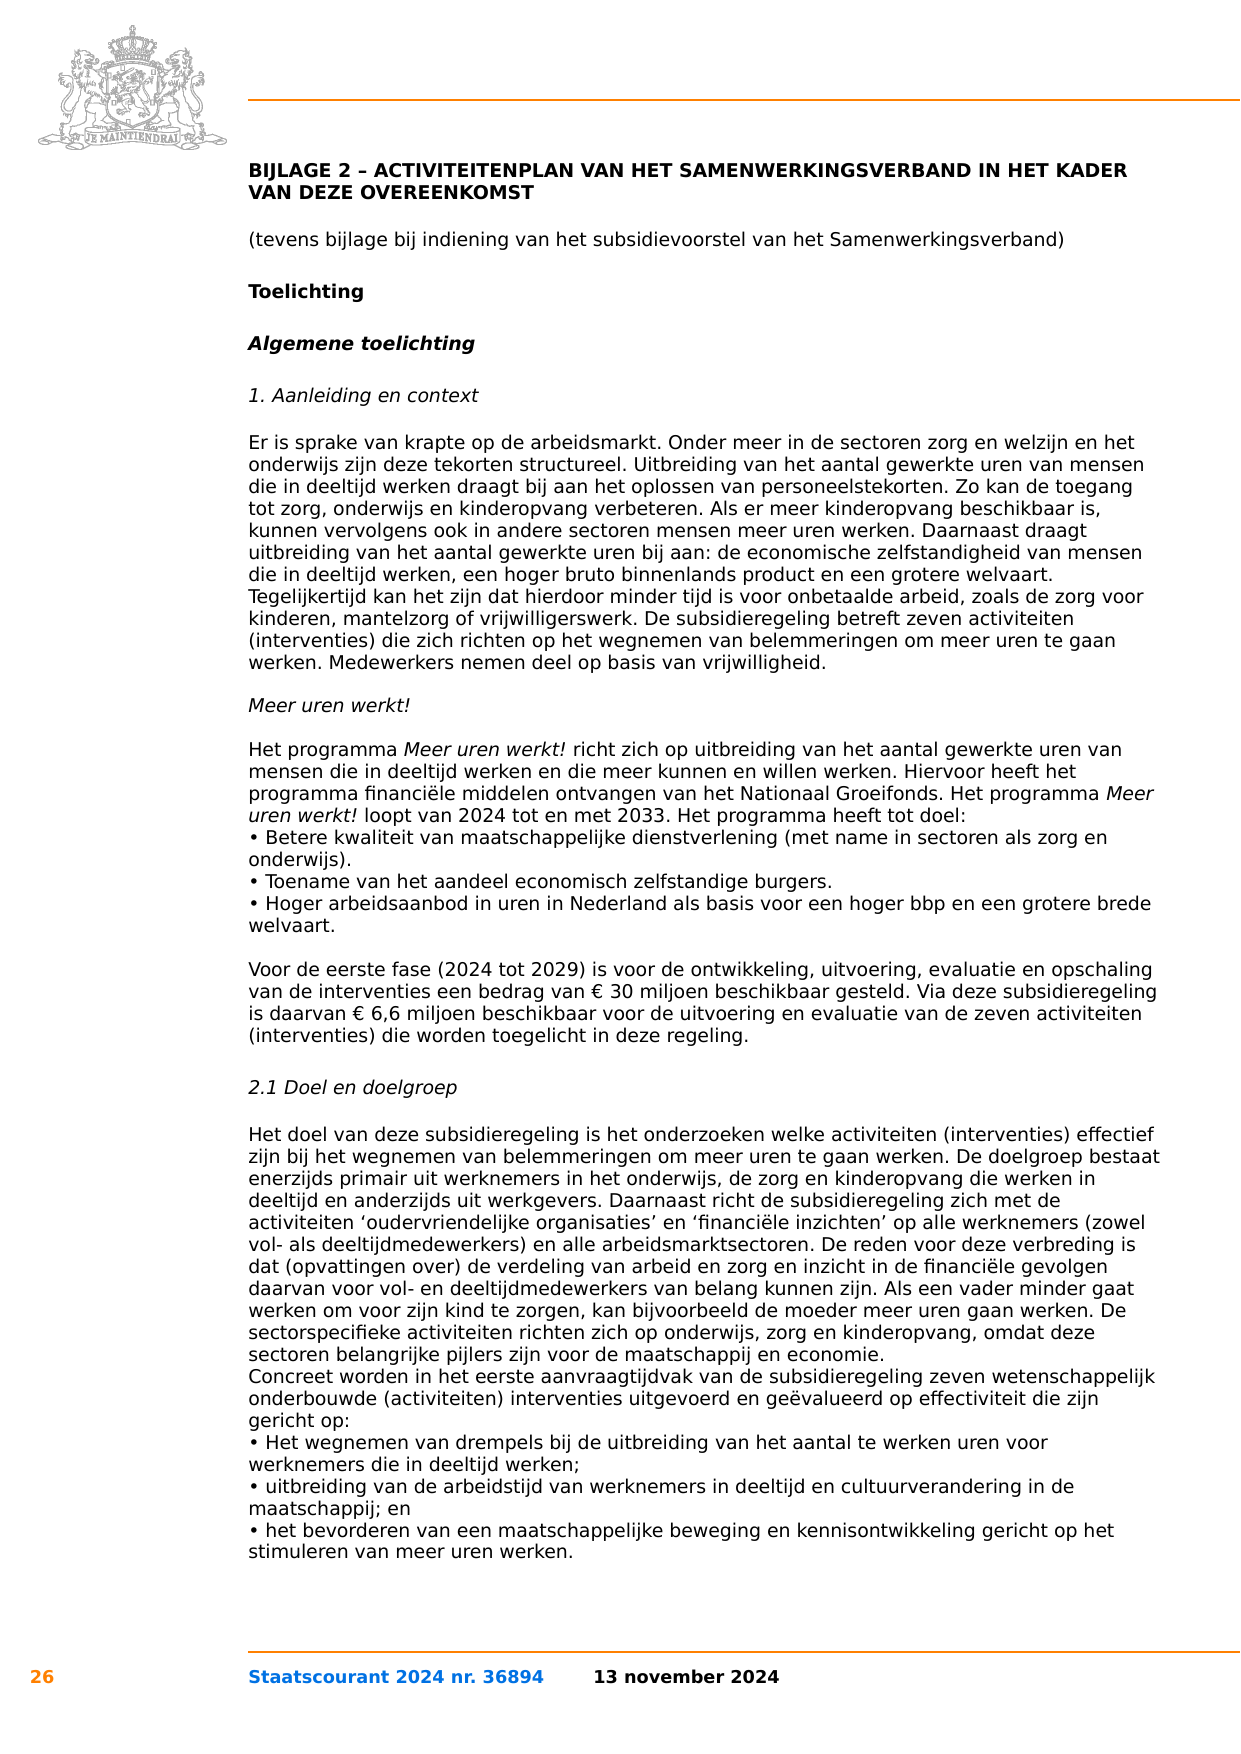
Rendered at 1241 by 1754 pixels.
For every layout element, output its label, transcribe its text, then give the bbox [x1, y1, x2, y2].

subtitle BIJLAGE 2 – ACTIVITEITENPLAN VAN HET SAMENWERKINGSVERBAND IN HET KADER VAN DEZE OVEREENKOMST [248, 160, 1163, 204]
text Concreet worden in het eerste aanvraagtijdvak van de subsidieregeling zeven wetenschappelijk onderbouwde (activiteiten) interventies uitgevoerd en geëvalueerd op effectiviteit die zijn gericht op: [248, 1366, 1163, 1432]
text Voor de eerste fase (2024 tot 2029) is voor de ontwikkeling, uitvoering, evaluatie en opschaling van de interventies een bedrag van € 30 miljoen beschikbaar gesteld. Via deze subsidieregeling is daarvan € 6,6 miljoen beschikbaar voor de uitvoering en evaluatie van de zeven activiteiten (interventies) die worden toegelicht in deze regeling. [248, 959, 1163, 1047]
subtitle Algemene toelichting [248, 333, 1163, 355]
subtitle 2.1 Doel en doelgroep [248, 1077, 1163, 1099]
text • Het wegnemen van drempels bij de uitbreiding van het aantal te werken uren voor werknemers die in deeltijd werken; [248, 1432, 1163, 1476]
text (tevens bijlage bij indiening van het subsidievoorstel van het Samenwerkingsverband) [248, 229, 1163, 251]
subtitle Meer uren werkt! [248, 695, 1163, 717]
text Er is sprake van krapte op de arbeidsmarkt. Onder meer in de sectoren zorg en welzijn en het onderwijs zijn deze tekorten structureel. Uitbreiding van het aantal gewerkte uren van mensen die in deeltijd werken draagt bij aan het oplossen van personeelstekorten. Zo kan de toegang tot zorg, onderwijs en kinderopvang verbeteren. Als er meer kinderopvang beschikbaar is, kunnen vervolgens ook in andere sectoren mensen meer uren werken. Daarnaast draagt uitbreiding van het aantal gewerkte uren bij aan: de economische zelfstandigheid van mensen die in deeltijd werken, een hoger bruto binnenlands product en een grotere welvaart. Tegelijkertijd kan het zijn dat hierdoor minder tijd is voor onbetaalde arbeid, zoals de zorg voor kinderen, mantelzorg of vrijwilligerswerk. De subsidieregeling betreft zeven activiteiten (interventies) die zich richten op het wegnemen van belemmeringen om meer uren te gaan werken. Medewerkers nemen deel op basis van vrijwilligheid. [248, 432, 1163, 673]
picture [38, 25, 227, 150]
text • Hoger arbeidsaanbod in uren in Nederland als basis voor een hoger bbp en een grotere brede welvaart. [248, 893, 1163, 937]
subtitle 1. Aanleiding en context [248, 385, 1163, 407]
text • Betere kwaliteit van maatschappelijke dienstverlening (met name in sectoren als zorg en onderwijs). [248, 827, 1163, 871]
subtitle Toelichting [248, 281, 1163, 303]
text Het doel van deze subsidieregeling is het onderzoeken welke activiteiten (interventies) effectief zijn bij het wegnemen van belemmeringen om meer uren te gaan werken. De doelgroep bestaat enerzijds primair uit werknemers in het onderwijs, de zorg en kinderopvang die werken in deeltijd en anderzijds uit werkgevers. Daarnaast richt de subsidieregeling zich met de activiteiten ‘oudervriendelijke organisaties’ en ‘financiële inzichten’ op alle werknemers (zowel vol- als deeltijdmedewerkers) en alle arbeidsmarktsectoren. De reden voor deze verbreding is dat (opvattingen over) de verdeling van arbeid en zorg en inzicht in de financiële gevolgen daarvan voor vol- en deeltijdmedewerkers van belang kunnen zijn. Als een vader minder gaat werken om voor zijn kind te zorgen, kan bijvoorbeeld de moeder meer uren gaan werken. De sectorspecifieke activiteiten richten zich op onderwijs, zorg en kinderopvang, omdat deze sectoren belangrijke pijlers zijn voor de maatschappij en economie. [248, 1124, 1163, 1366]
text • Toename van het aandeel economisch zelfstandige burgers. [248, 871, 1163, 893]
text • het bevorderen van een maatschappelijke beweging en kennisontwikkeling gericht op het stimuleren van meer uren werken. [248, 1519, 1163, 1563]
text Het programma Meer uren werkt! richt zich op uitbreiding van het aantal gewerkte uren van mensen die in deeltijd werken en die meer kunnen en willen werken. Hiervoor heeft het programma financiële middelen ontvangen van het Nationaal Groeifonds. Het programma Meer uren werkt! loopt van 2024 tot en met 2033. Het programma heeft tot doel: [248, 739, 1163, 827]
text • uitbreiding van de arbeidstijd van werknemers in deeltijd en cultuurverandering in de maatschappij; en [248, 1476, 1163, 1519]
